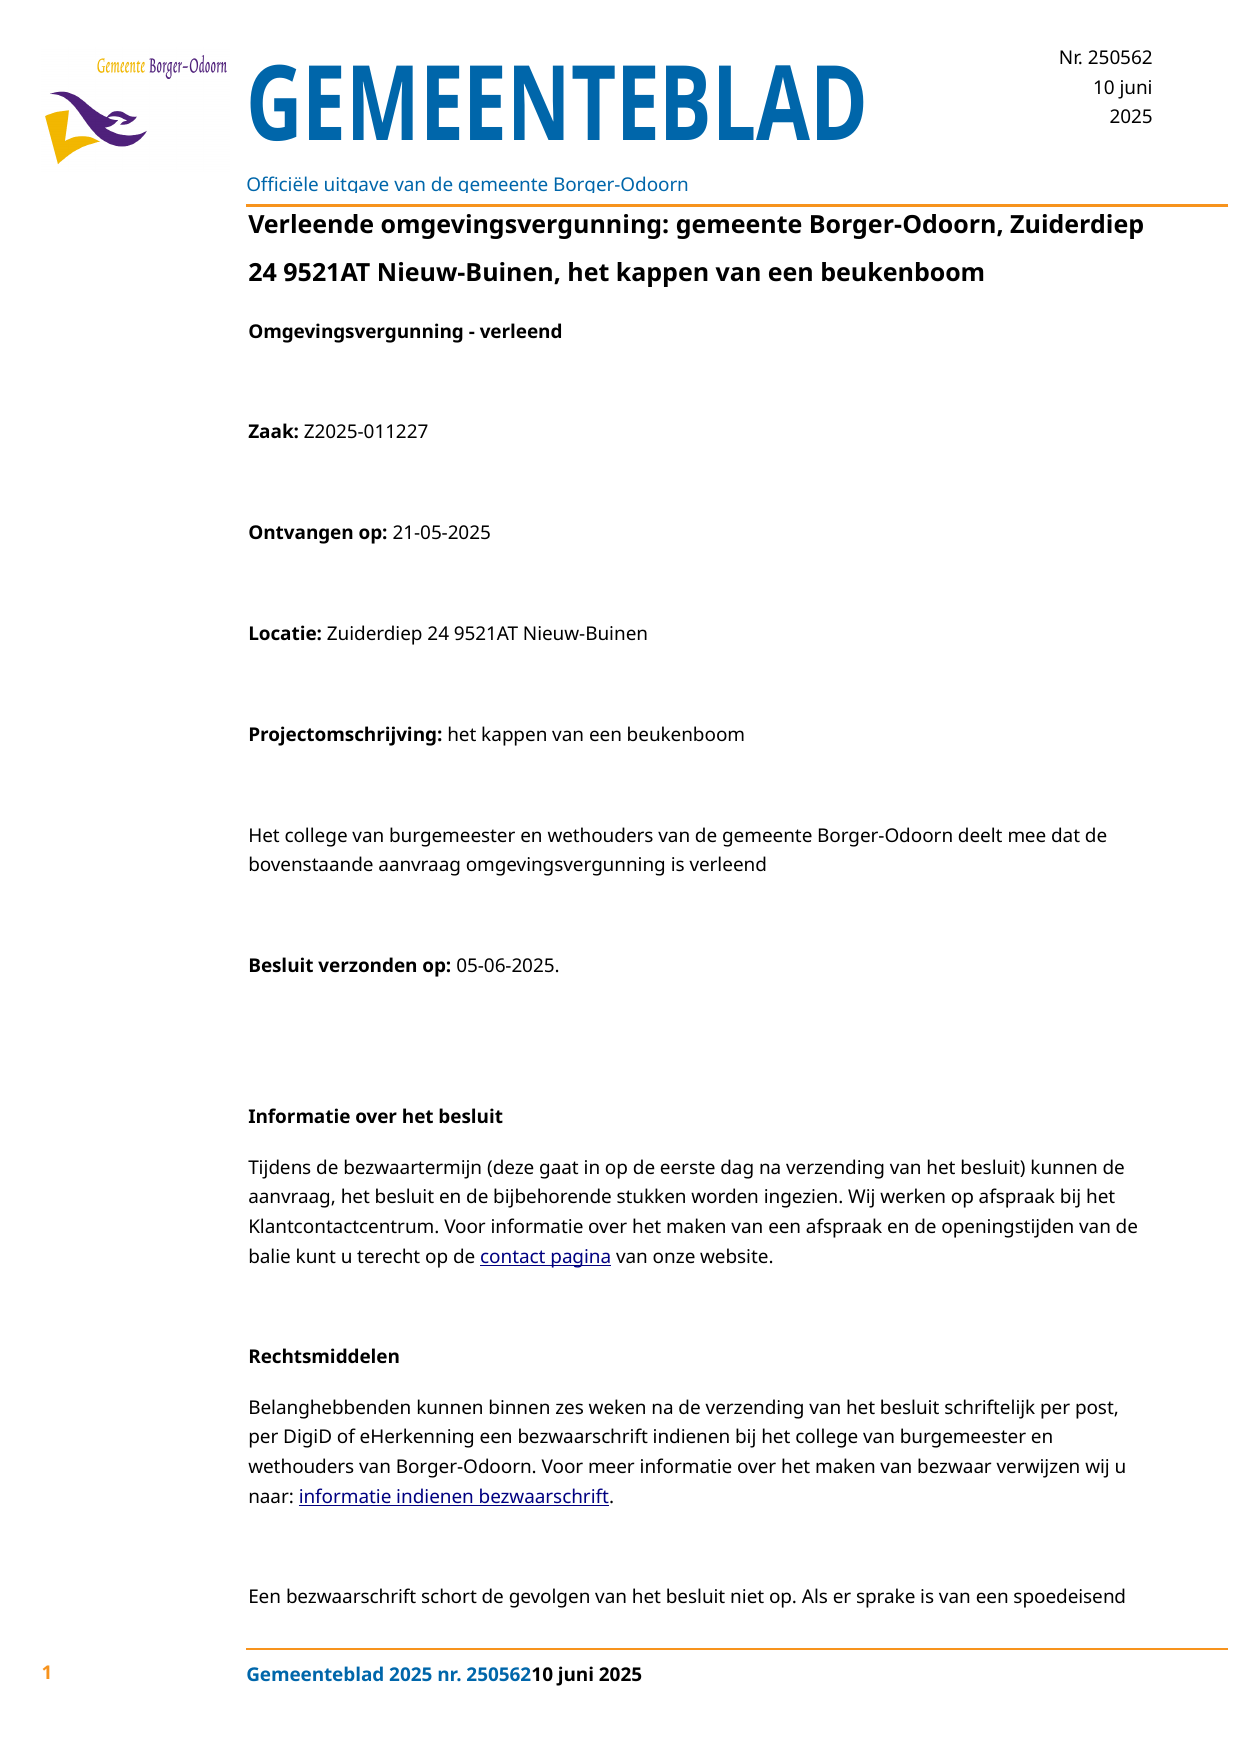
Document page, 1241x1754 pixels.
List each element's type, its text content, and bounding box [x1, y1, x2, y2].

text Besluit verzonden op: 05-06-2025. [248, 952, 1152, 978]
text Ontvangen op: 21-05-2025 [248, 519, 1152, 545]
text Locatie: Zuiderdiep 24 9521AT Nieuw-Buinen [248, 620, 1152, 646]
text Tijdens de bezwaartermijn (deze gaat in op de eerste dag na verzending van het besluit) kunnen de aanvraag, het besluit en de bijbehorende stukken worden ingezien. Wij werken op afspraak bij het Klantcontactcentrum. Voor informatie over het maken van een afspraak en de openingstijden van de balie kunt u terecht op de contact pagina van onze website. [248, 1154, 1152, 1269]
text Verleende omgevingsvergunning: gemeente Borger-Odoorn, Zuiderdiep 24 9521AT Nieuw-Buinen, het kappen van een beukenboom [248, 207, 1152, 288]
text Zaak: Z2025-011227 [248, 419, 1152, 444]
text Een bezwaarschrift schort de gevolgen van het besluit niet op. Als er sprake is van een spoedeisend [248, 1584, 1152, 1609]
text Het college van burgemeester en wethouders van de gemeente Borger-Odoorn deelt mee dat de bovenstaande aanvraag omgevingsvergunning is verleend [248, 822, 1152, 877]
text Omgevingsvergunning - verleend [248, 318, 1152, 344]
text Informatie over het besluit [248, 1104, 1152, 1129]
text Rechtsmiddelen [248, 1344, 1152, 1369]
picture [41, 47, 231, 172]
text Belanghebbenden kunnen binnen zes weken na de verzending van het besluit schriftelijk per post, per DigiD of eHerkenning een bezwaarschrift indienen bij het college van burgemeester en wethouders van Borger-Odoorn. Voor meer informatie over het maken van bezwaar verwijzen wij u naar: informatie indienen bezwaarschrift. [248, 1394, 1152, 1509]
text Projectomschrijving: het kappen van een beukenboom [248, 721, 1152, 747]
